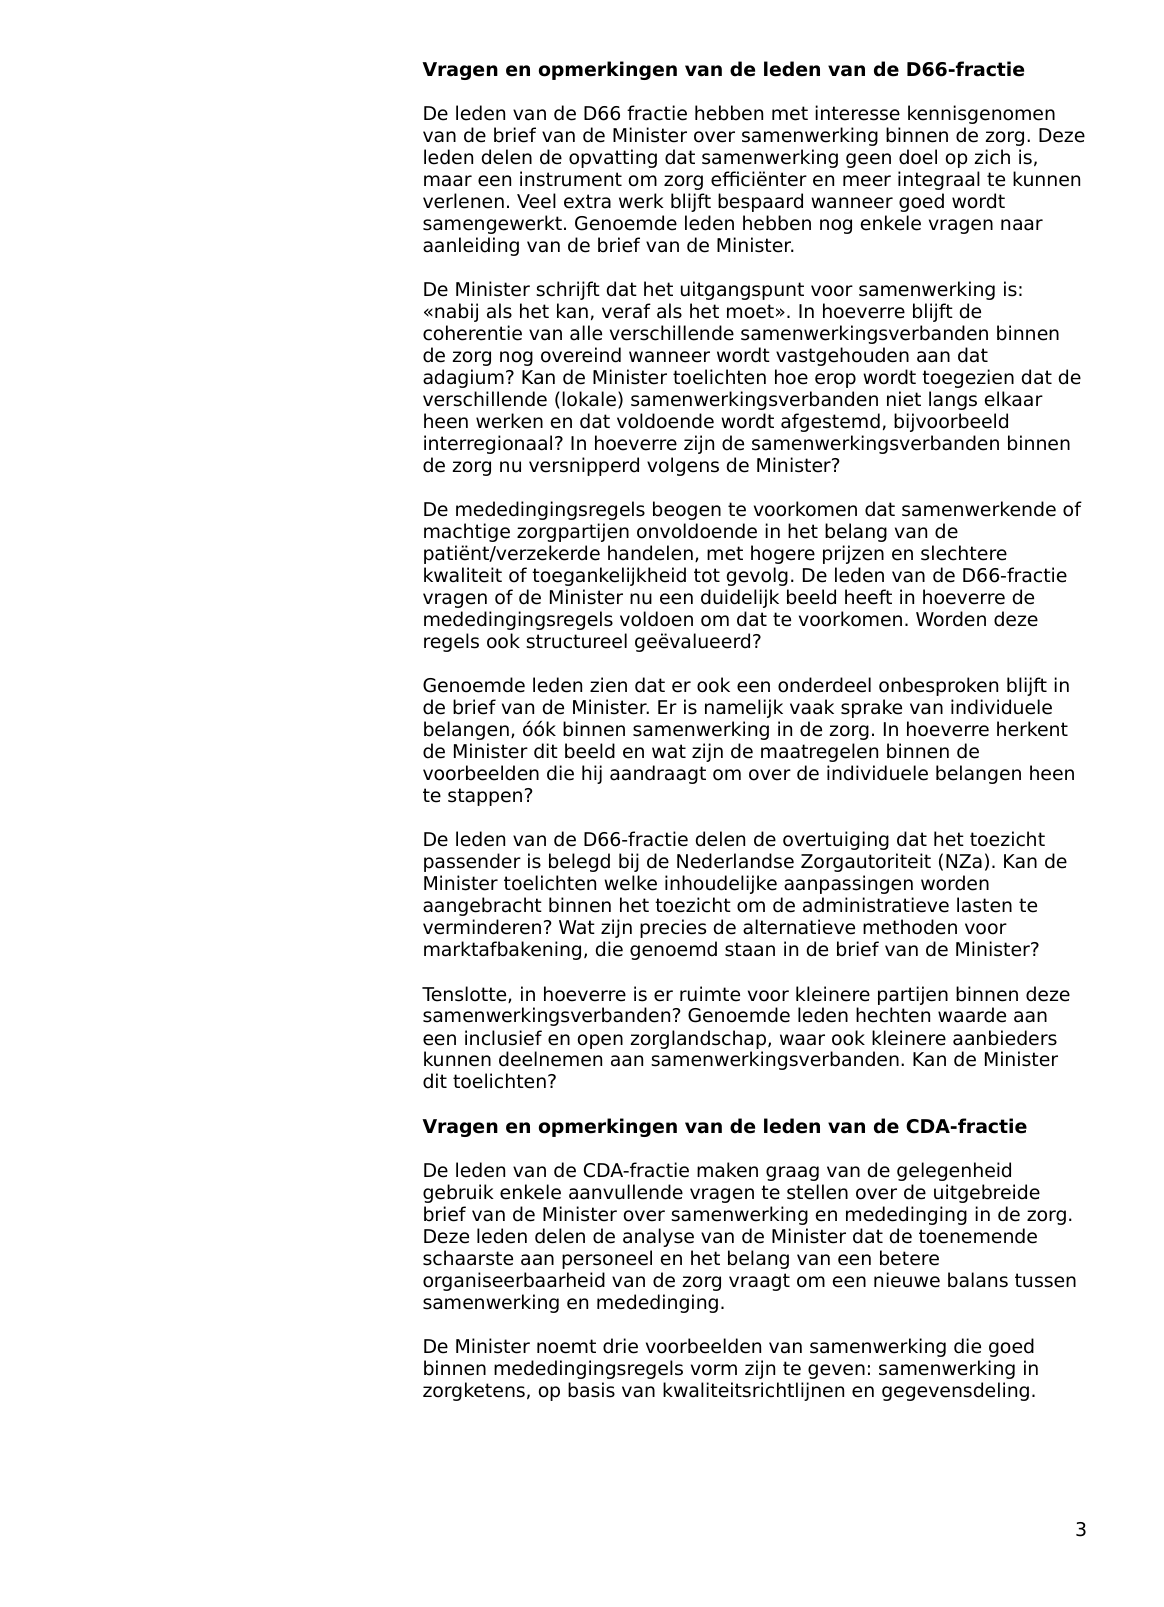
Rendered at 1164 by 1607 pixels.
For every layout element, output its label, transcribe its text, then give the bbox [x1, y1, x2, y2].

text De mededingingsregels beogen te voorkomen dat samenwerkende of machtige zorgpartijen onvoldoende in het belang van de patiënt/verzekerde handelen, met hogere prijzen en slechtere kwaliteit of toegankelijkheid tot gevolg. De leden van de D66-fractie vragen of de Minister nu een duidelijk beeld heeft in hoeverre de mededingingsregels voldoen om dat te voorkomen. Worden deze regels ook structureel geëvalueerd? [422, 499, 1087, 653]
text De Minister schrijft dat het uitgangspunt voor samenwerking is: «nabij als het kan, veraf als het moet». In hoeverre blijft de coherentie van alle verschillende samenwerkingsverbanden binnen de zorg nog overeind wanneer wordt vastgehouden aan dat adagium? Kan de Minister toelichten hoe erop wordt toegezien dat de verschillende (lokale) samenwerkingsverbanden niet langs elkaar heen werken en dat voldoende wordt afgestemd, bijvoorbeeld interregionaal? In hoeverre zijn de samenwerkingsverbanden binnen de zorg nu versnipperd volgens de Minister? [422, 279, 1087, 477]
text De leden van de D66 fractie hebben met interesse kennisgenomen van de brief van de Minister over samenwerking binnen de zorg. Deze leden delen de opvatting dat samenwerking geen doel op zich is, maar een instrument om zorg efficiënter en meer integraal te kunnen verlenen. Veel extra werk blijft bespaard wanneer goed wordt samengewerkt. Genoemde leden hebben nog enkele vragen naar aanleiding van de brief van de Minister. [422, 103, 1087, 257]
text Tenslotte, in hoeverre is er ruimte voor kleinere partijen binnen deze samenwerkingsverbanden? Genoemde leden hechten waarde aan een inclusief en open zorglandschap, waar ook kleinere aanbieders kunnen deelnemen aan samenwerkingsverbanden. Kan de Minister dit toelichten? [422, 983, 1087, 1093]
subtitle Vragen en opmerkingen van de leden van de CDA-fractie [422, 1116, 1087, 1137]
text De leden van de D66-fractie delen de overtuiging dat het toezicht passender is belegd bij de Nederlandse Zorgautoriteit (NZa). Kan de Minister toelichten welke inhoudelijke aanpassingen worden aangebracht binnen het toezicht om de administratieve lasten te verminderen? Wat zijn precies de alternatieve methoden voor marktafbakening, die genoemd staan in de brief van de Minister? [422, 829, 1087, 961]
text De Minister noemt drie voorbeelden van samenwerking die goed binnen mededingingsregels vorm zijn te geven: samenwerking in zorgketens, op basis van kwaliteitsrichtlijnen en gegevensdeling. [422, 1336, 1087, 1402]
text De leden van de CDA-fractie maken graag van de gelegenheid gebruik enkele aanvullende vragen te stellen over de uitgebreide brief van de Minister over samenwerking en mededinging in de zorg. Deze leden delen de analyse van de Minister dat de toenemende schaarste aan personeel en het belang van een betere organiseerbaarheid van de zorg vraagt om een nieuwe balans tussen samenwerking en mededinging. [422, 1160, 1087, 1313]
text Genoemde leden zien dat er ook een onderdeel onbesproken blijft in de brief van de Minister. Er is namelijk vaak sprake van individuele belangen, óók binnen samenwerking in de zorg. In hoeverre herkent de Minister dit beeld en wat zijn de maatregelen binnen de voorbeelden die hij aandraagt om over de individuele belangen heen te stappen? [422, 675, 1087, 807]
subtitle Vragen en opmerkingen van de leden van de D66-fractie [422, 59, 1087, 81]
